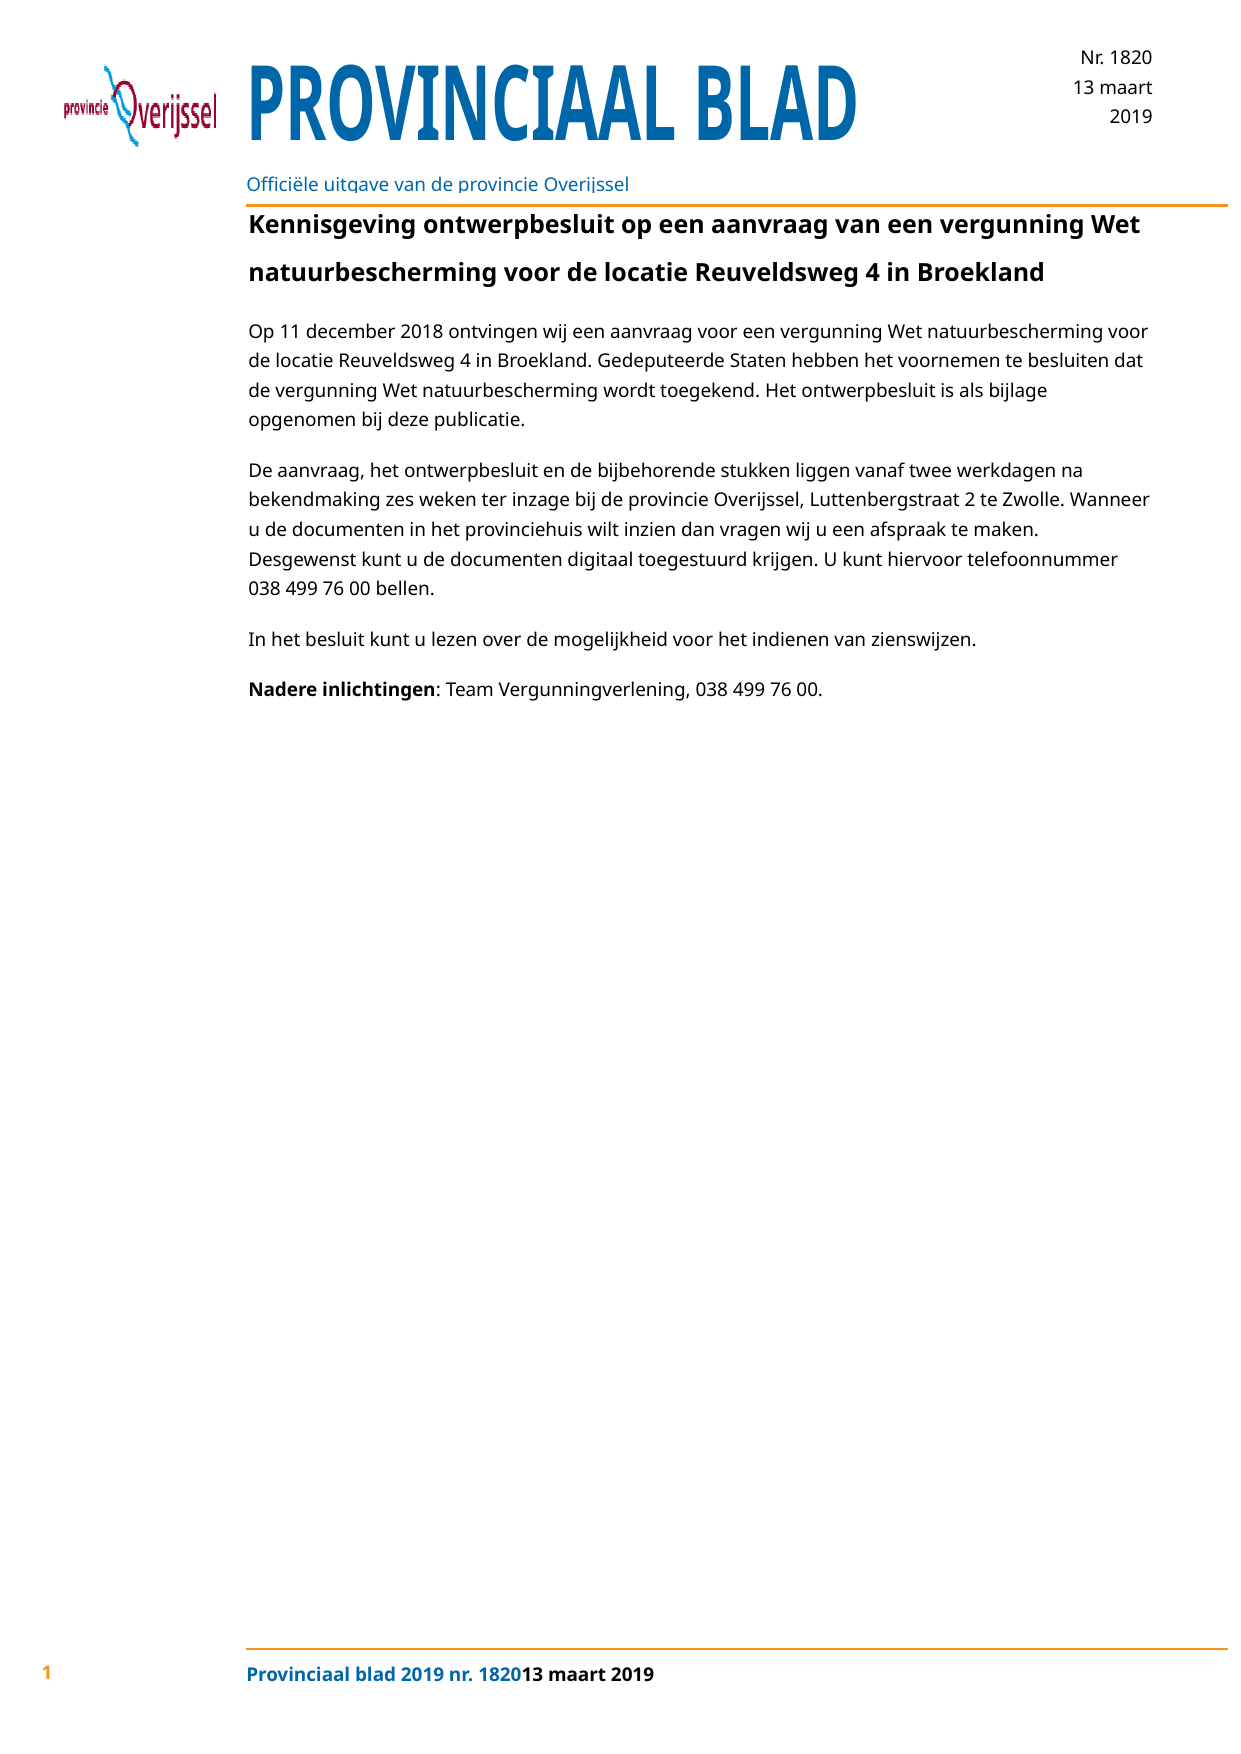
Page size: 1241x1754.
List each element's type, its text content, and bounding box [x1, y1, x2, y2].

text De aanvraag, het ontwerpbesluit en de bijbehorende stukken liggen vanaf twee werkdagen na bekendmaking zes weken ter inzage bij de provincie Overijssel, Luttenbergstraat 2 te Zwolle. Wanneer u de documenten in het provinciehuis wilt inzien dan vragen wij u een afspraak te maken. Desgewenst kunt u de documenten digitaal toegestuurd krijgen. U kunt hiervoor telefoonnummer 038 499 76 00 bellen. [248, 457, 1152, 601]
picture [41, 47, 231, 172]
text Nadere inlichtingen: Team Vergunningverlening, 038 499 76 00. [248, 676, 1152, 702]
text Op 11 december 2018 ontvingen wij een aanvraag voor een vergunning Wet natuurbescherming voor de locatie Reuveldsweg 4 in Broekland. Gedeputeerde Staten hebben het voornemen te besluiten dat de vergunning Wet natuurbescherming wordt toegekend. Het ontwerpbesluit is als bijlage opgenomen bij deze publicatie. [248, 318, 1152, 432]
text In het besluit kunt u lezen over de mogelijkheid voor het indienen van zienswijzen. [248, 626, 1152, 652]
text Kennisgeving ontwerpbesluit op een aanvraag van een vergunning Wet natuurbescherming voor de locatie Reuveldsweg 4 in Broekland [248, 207, 1152, 288]
